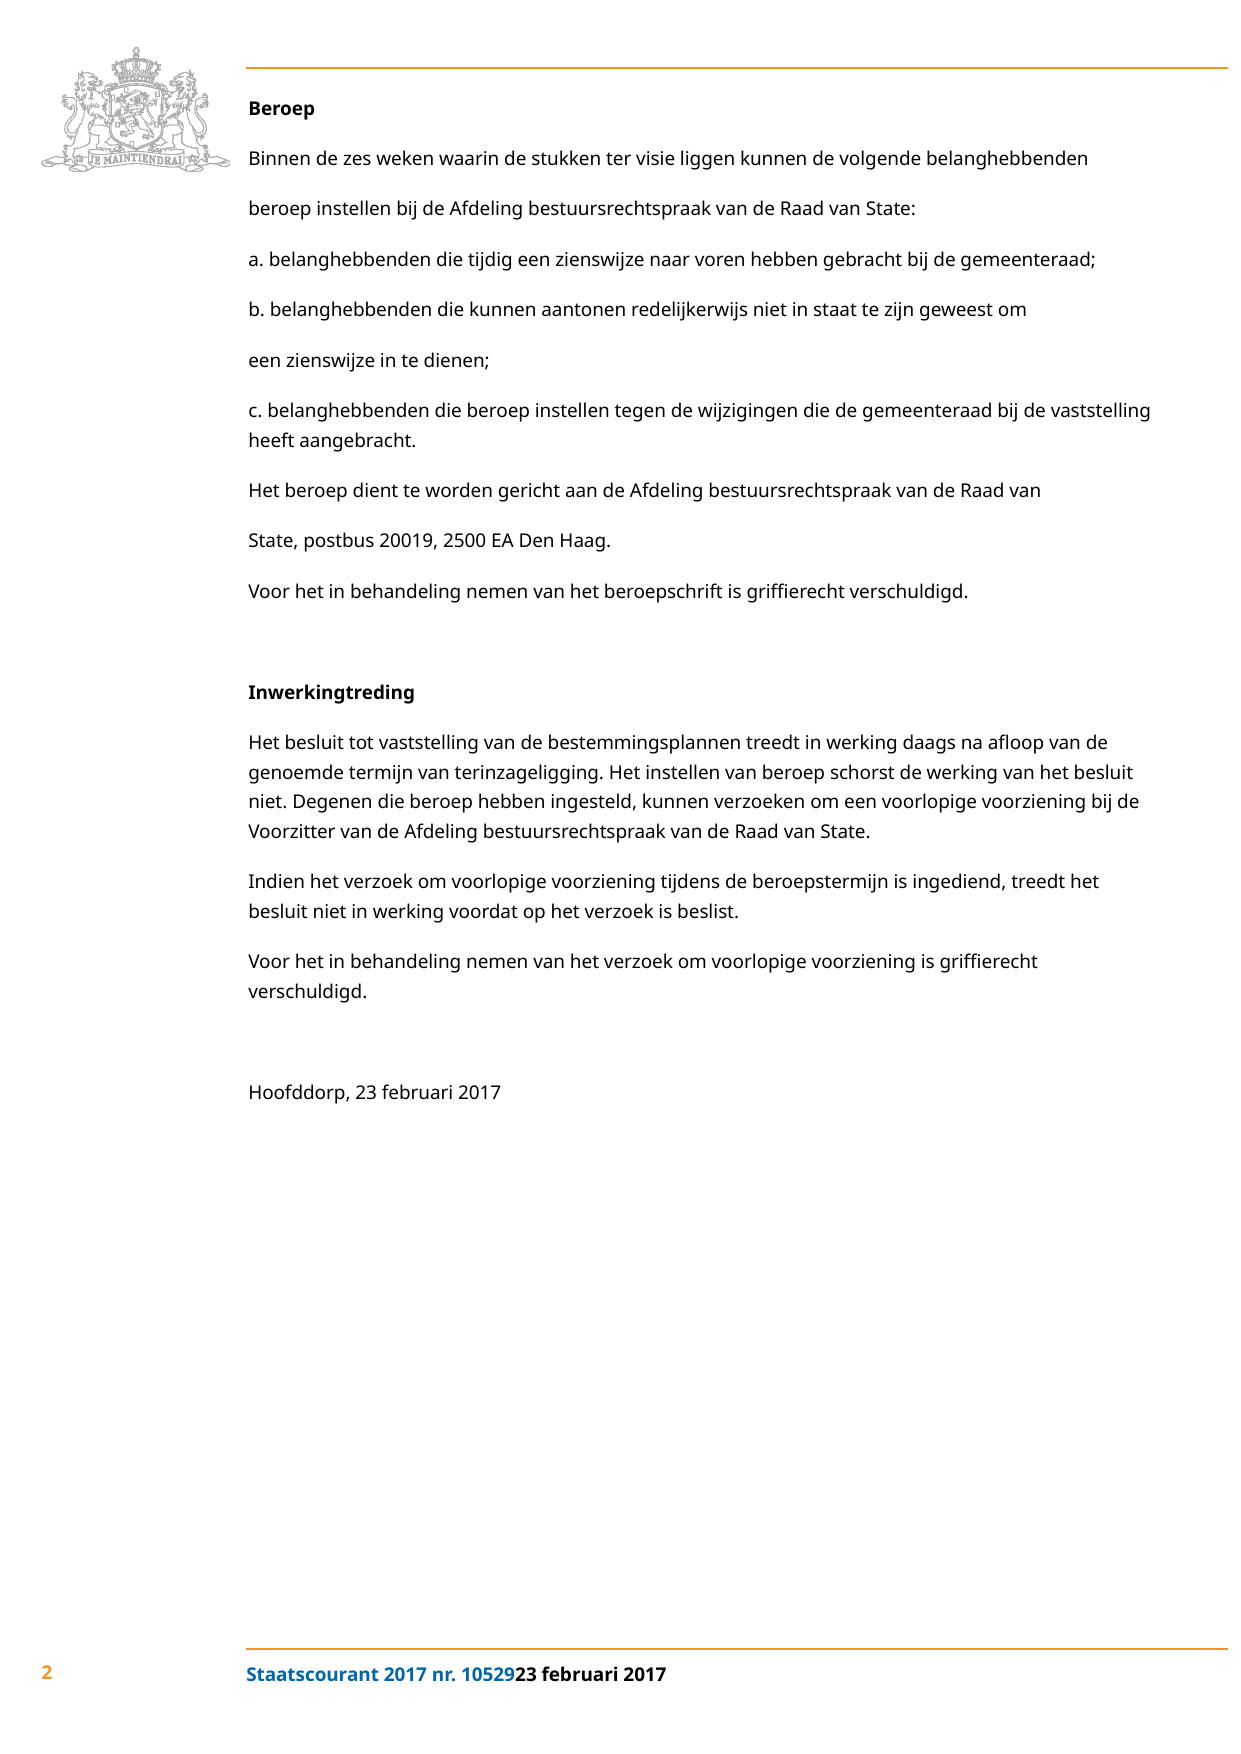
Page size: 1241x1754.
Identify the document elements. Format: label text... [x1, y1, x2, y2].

text Het besluit tot vaststelling van de bestemmingsplannen treedt in werking daags na afloop van de genoemde termijn van terinzageligging. Het instellen van beroep schorst de werking van het besluit niet. Degenen die beroep hebben ingesteld, kunnen verzoeken om een voorlopige voorziening bij de Voorzitter van de Afdeling bestuursrechtspraak van de Raad van State. [248, 729, 1152, 844]
text beroep instellen bij de Afdeling bestuursrechtspraak van de Raad van State: [248, 196, 1152, 221]
text Beroep [248, 95, 1152, 121]
text Voor het in behandeling nemen van het beroepschrift is griffierecht verschuldigd. [248, 578, 1152, 604]
text Het beroep dient te worden gericht aan de Afdeling bestuursrechtspraak van de Raad van [248, 477, 1152, 503]
text State, postbus 20019, 2500 EA Den Haag. [248, 528, 1152, 553]
text b. belanghebbenden die kunnen aantonen redelijkerwijs niet in staat te zijn geweest om [248, 296, 1152, 322]
picture [41, 47, 231, 172]
text Binnen de zes weken waarin de stukken ter visie liggen kunnen de volgende belanghebbenden [248, 145, 1152, 171]
text a. belanghebbenden die tijdig een zienswijze naar voren hebben gebracht bij de gemeenteraad; [248, 246, 1152, 272]
text Hoofddorp, 23 februari 2017 [248, 1079, 1152, 1105]
text Inwerkingtreding [248, 679, 1152, 705]
text een zienswijze in te dienen; [248, 347, 1152, 373]
text Indien het verzoek om voorlopige voorziening tijdens de beroepstermijn is ingediend, treedt het besluit niet in werking voordat op het verzoek is beslist. [248, 868, 1152, 924]
text c. belanghebbenden die beroep instellen tegen de wijzigingen die de gemeenteraad bij de vaststelling heeft aangebracht. [248, 397, 1152, 453]
text Voor het in behandeling nemen van het verzoek om voorlopige voorziening is griffierecht verschuldigd. [248, 948, 1152, 1004]
